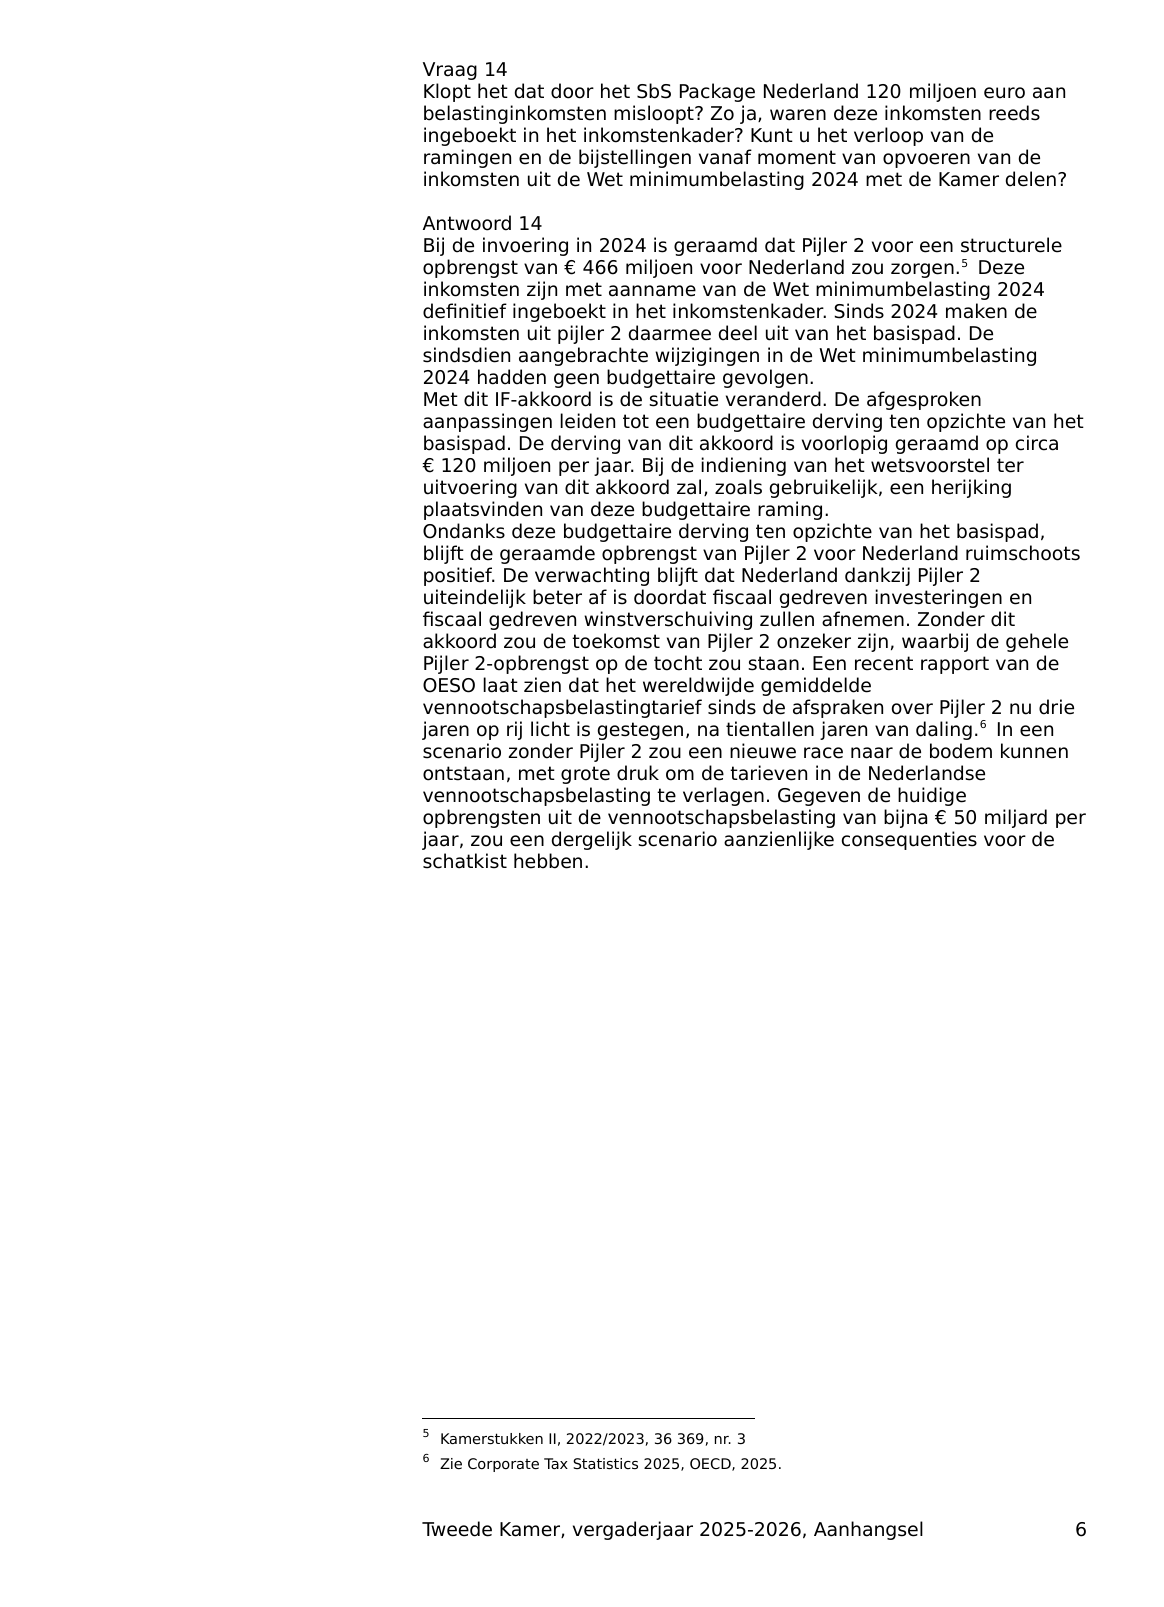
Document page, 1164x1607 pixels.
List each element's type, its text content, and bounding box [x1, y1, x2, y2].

text Vraag 14 [422, 59, 1087, 81]
text Ondanks deze budgettaire derving ten opzichte van het basispad, blijft de geraamde opbrengst van Pijler 2 voor Nederland ruimschoots positief. De verwachting blijft dat Nederland dankzij Pijler 2 uiteindelijk beter af is doordat fiscaal gedreven investeringen en fiscaal gedreven winstverschuiving zullen afnemen. Zonder dit akkoord zou de toekomst van Pijler 2 onzeker zijn, waarbij de gehele Pijler 2-opbrengst op de tocht zou staan. Een recent rapport van de OESO laat zien dat het wereldwijde gemiddelde vennootschapsbelastingtarief sinds de afspraken over Pijler 2 nu drie jaren op rij licht is gestegen, na tientallen jaren van daling. In een scenario zonder Pijler 2 zou een nieuwe race naar de bodem kunnen ontstaan, met grote druk om de tarieven in de Nederlandse vennootschapsbelasting te verlagen. Gegeven de huidige opbrengsten uit de vennootschapsbelasting van bijna € 50 miljard per jaar, zou een dergelijk scenario aanzienlijke consequenties voor de schatkist hebben. [422, 521, 1087, 872]
text Klopt het dat door het SbS Package Nederland 120 miljoen euro aan belastinginkomsten misloopt? Zo ja, waren deze inkomsten reeds ingeboekt in het inkomstenkader? Kunt u het verloop van de ramingen en de bijstellingen vanaf moment van opvoeren van de inkomsten uit de Wet minimumbelasting 2024 met de Kamer delen? [422, 81, 1087, 191]
text Antwoord 14 [422, 213, 1087, 235]
text Bij de invoering in 2024 is geraamd dat Pijler 2 voor een structurele opbrengst van € 466 miljoen voor Nederland zou zorgen. Deze inkomsten zijn met aanname van de Wet minimumbelasting 2024 definitief ingeboekt in het inkomstenkader. Sinds 2024 maken de inkomsten uit pijler 2 daarmee deel uit van het basispad. De sindsdien aangebrachte wijzigingen in de Wet minimumbelasting 2024 hadden geen budgettaire gevolgen. [422, 235, 1087, 389]
text Kamerstukken II, 2022/2023, 36 369, nr. 3 [422, 1427, 1087, 1449]
text Zie Corporate Tax Statistics 2025, OECD, 2025. [422, 1452, 1087, 1474]
text Met dit IF-akkoord is de situatie veranderd. De afgesproken aanpassingen leiden tot een budgettaire derving ten opzichte van het basispad. De derving van dit akkoord is voorlopig geraamd op circa € 120 miljoen per jaar. Bij de indiening van het wetsvoorstel ter uitvoering van dit akkoord zal, zoals gebruikelijk, een herijking plaatsvinden van deze budgettaire raming. [422, 389, 1087, 521]
